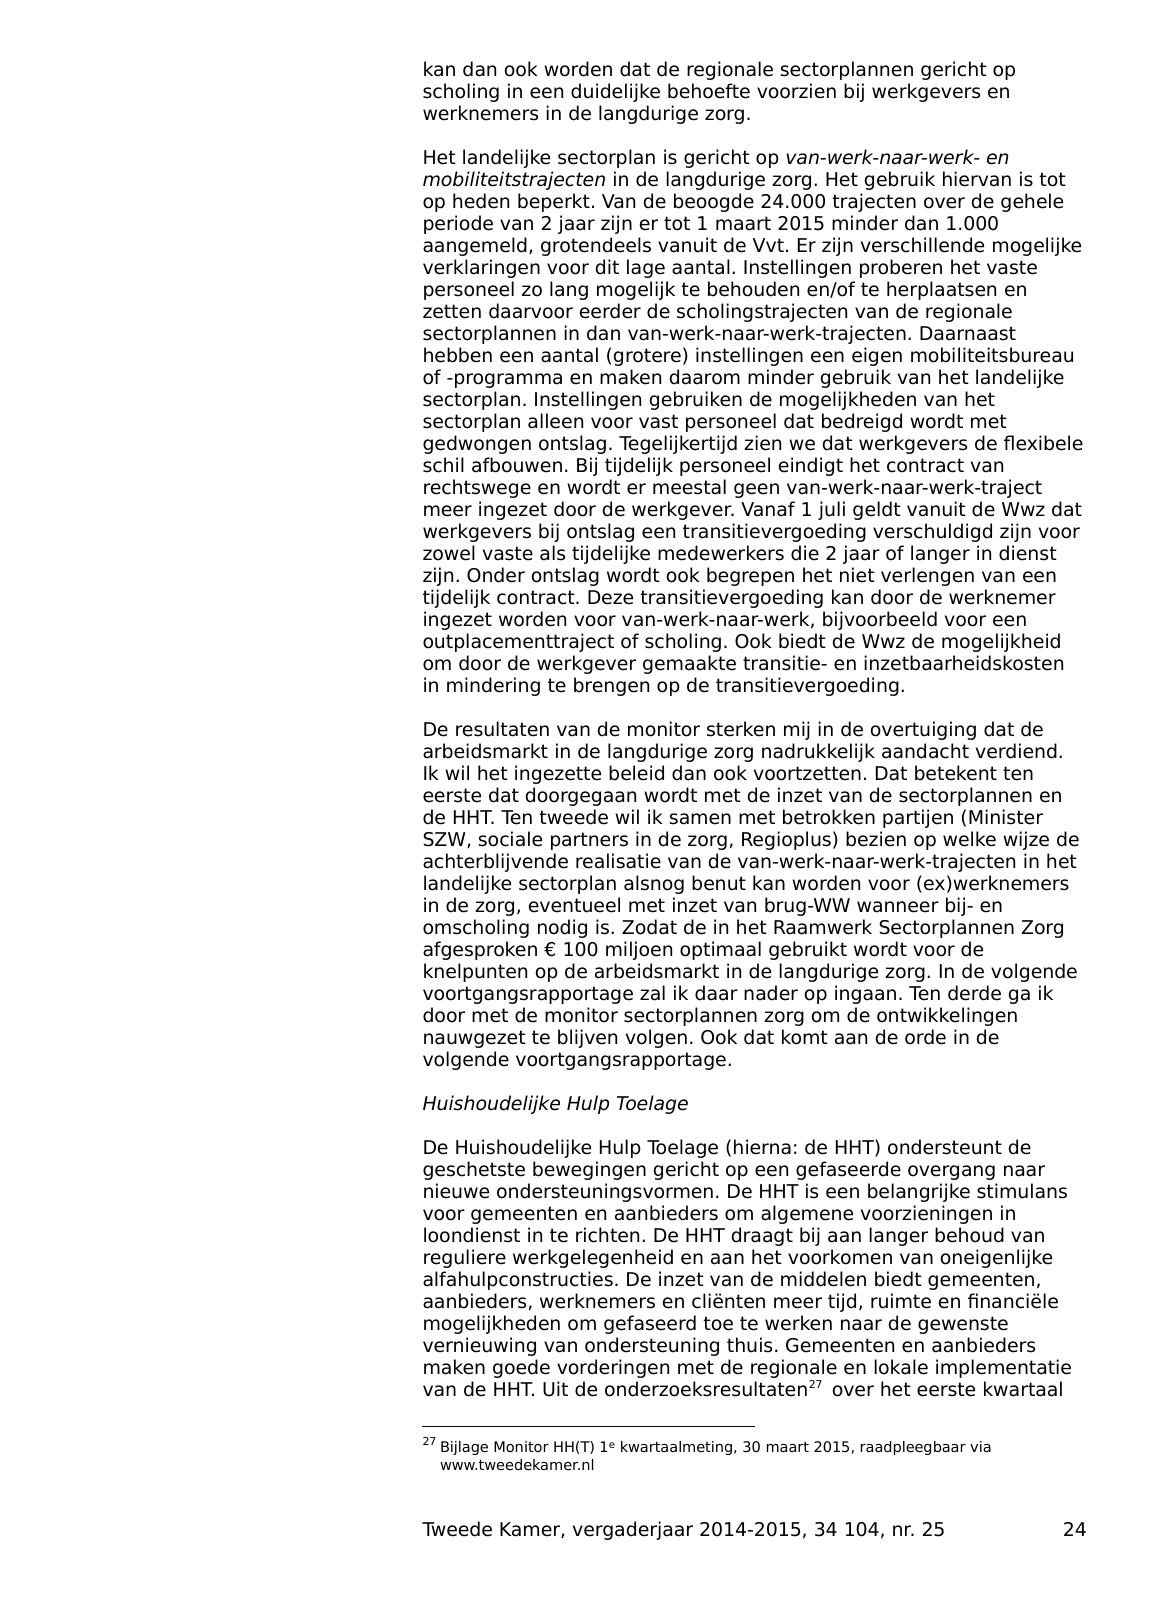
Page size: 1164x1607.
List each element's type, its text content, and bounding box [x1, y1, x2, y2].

text Het landelijke sectorplan is gericht op van-werk-naar-werk- en mobiliteitstrajecten in de langdurige zorg. Het gebruik hiervan is tot op heden beperkt. Van de beoogde 24.000 trajecten over de gehele periode van 2 jaar zijn er tot 1 maart 2015 minder dan 1.000 aangemeld, grotendeels vanuit de Vvt. Er zijn verschillende mogelijke verklaringen voor dit lage aantal. Instellingen proberen het vaste personeel zo lang mogelijk te behouden en/of te herplaatsen en zetten daarvoor eerder de scholingstrajecten van de regionale sectorplannen in dan van-werk-naar-werk-trajecten. Daarnaast hebben een aantal (grotere) instellingen een eigen mobiliteitsbureau of -programma en maken daarom minder gebruik van het landelijke sectorplan. Instellingen gebruiken de mogelijkheden van het sectorplan alleen voor vast personeel dat bedreigd wordt met gedwongen ontslag. Tegelijkertijd zien we dat werkgevers de flexibele schil afbouwen. Bij tijdelijk personeel eindigt het contract van rechtswege en wordt er meestal geen van-werk-naar-werk-traject meer ingezet door de werkgever. Vanaf 1 juli geldt vanuit de Wwz dat werkgevers bij ontslag een transitievergoeding verschuldigd zijn voor zowel vaste als tijdelijke medewerkers die 2 jaar of langer in dienst zijn. Onder ontslag wordt ook begrepen het niet verlengen van een tijdelijk contract. Deze transitievergoeding kan door de werknemer ingezet worden voor van-werk-naar-werk, bijvoorbeeld voor een outplacementtraject of scholing. Ook biedt de Wwz de mogelijkheid om door de werkgever gemaakte transitie- en inzetbaarheidskosten in mindering te brengen op de transitievergoeding. [422, 147, 1087, 697]
subtitle Huishoudelijke Hulp Toelage [422, 1093, 1087, 1115]
text Bijlage Monitor HH(T) 1e kwartaalmeting, 30 maart 2015, raadpleegbaar via www.tweedekamer.nl [422, 1435, 1087, 1474]
text De Huishoudelijke Hulp Toelage (hierna: de HHT) ondersteunt de geschetste bewegingen gericht op een gefaseerde overgang naar nieuwe ondersteuningsvormen. De HHT is een belangrijke stimulans voor gemeenten en aanbieders om algemene voorzieningen in loondienst in te richten. De HHT draagt bij aan langer behoud van reguliere werkgelegenheid en aan het voorkomen van oneigenlijke alfahulpconstructies. De inzet van de middelen biedt gemeenten, aanbieders, werknemers en cliënten meer tijd, ruimte en financiële mogelijkheden om gefaseerd toe te werken naar de gewenste vernieuwing van ondersteuning thuis. Gemeenten en aanbieders maken goede vorderingen met de regionale en lokale implementatie van de HHT. Uit de onderzoeksresultaten over het eerste kwartaal [422, 1137, 1087, 1401]
text kan dan ook worden dat de regionale sectorplannen gericht op scholing in een duidelijke behoefte voorzien bij werkgevers en werknemers in de langdurige zorg. [422, 59, 1087, 125]
text De resultaten van de monitor sterken mij in de overtuiging dat de arbeidsmarkt in de langdurige zorg nadrukkelijk aandacht verdiend. Ik wil het ingezette beleid dan ook voortzetten. Dat betekent ten eerste dat doorgegaan wordt met de inzet van de sectorplannen en de HHT. Ten tweede wil ik samen met betrokken partijen (Minister SZW, sociale partners in de zorg, Regioplus) bezien op welke wijze de achterblijvende realisatie van de van-werk-naar-werk-trajecten in het landelijke sectorplan alsnog benut kan worden voor (ex)werknemers in de zorg, eventueel met inzet van brug-WW wanneer bij- en omscholing nodig is. Zodat de in het Raamwerk Sectorplannen Zorg afgesproken € 100 miljoen optimaal gebruikt wordt voor de knelpunten op de arbeidsmarkt in de langdurige zorg. In de volgende voortgangsrapportage zal ik daar nader op ingaan. Ten derde ga ik door met de monitor sectorplannen zorg om de ontwikkelingen nauwgezet te blijven volgen. Ook dat komt aan de orde in de volgende voortgangsrapportage. [422, 719, 1087, 1071]
